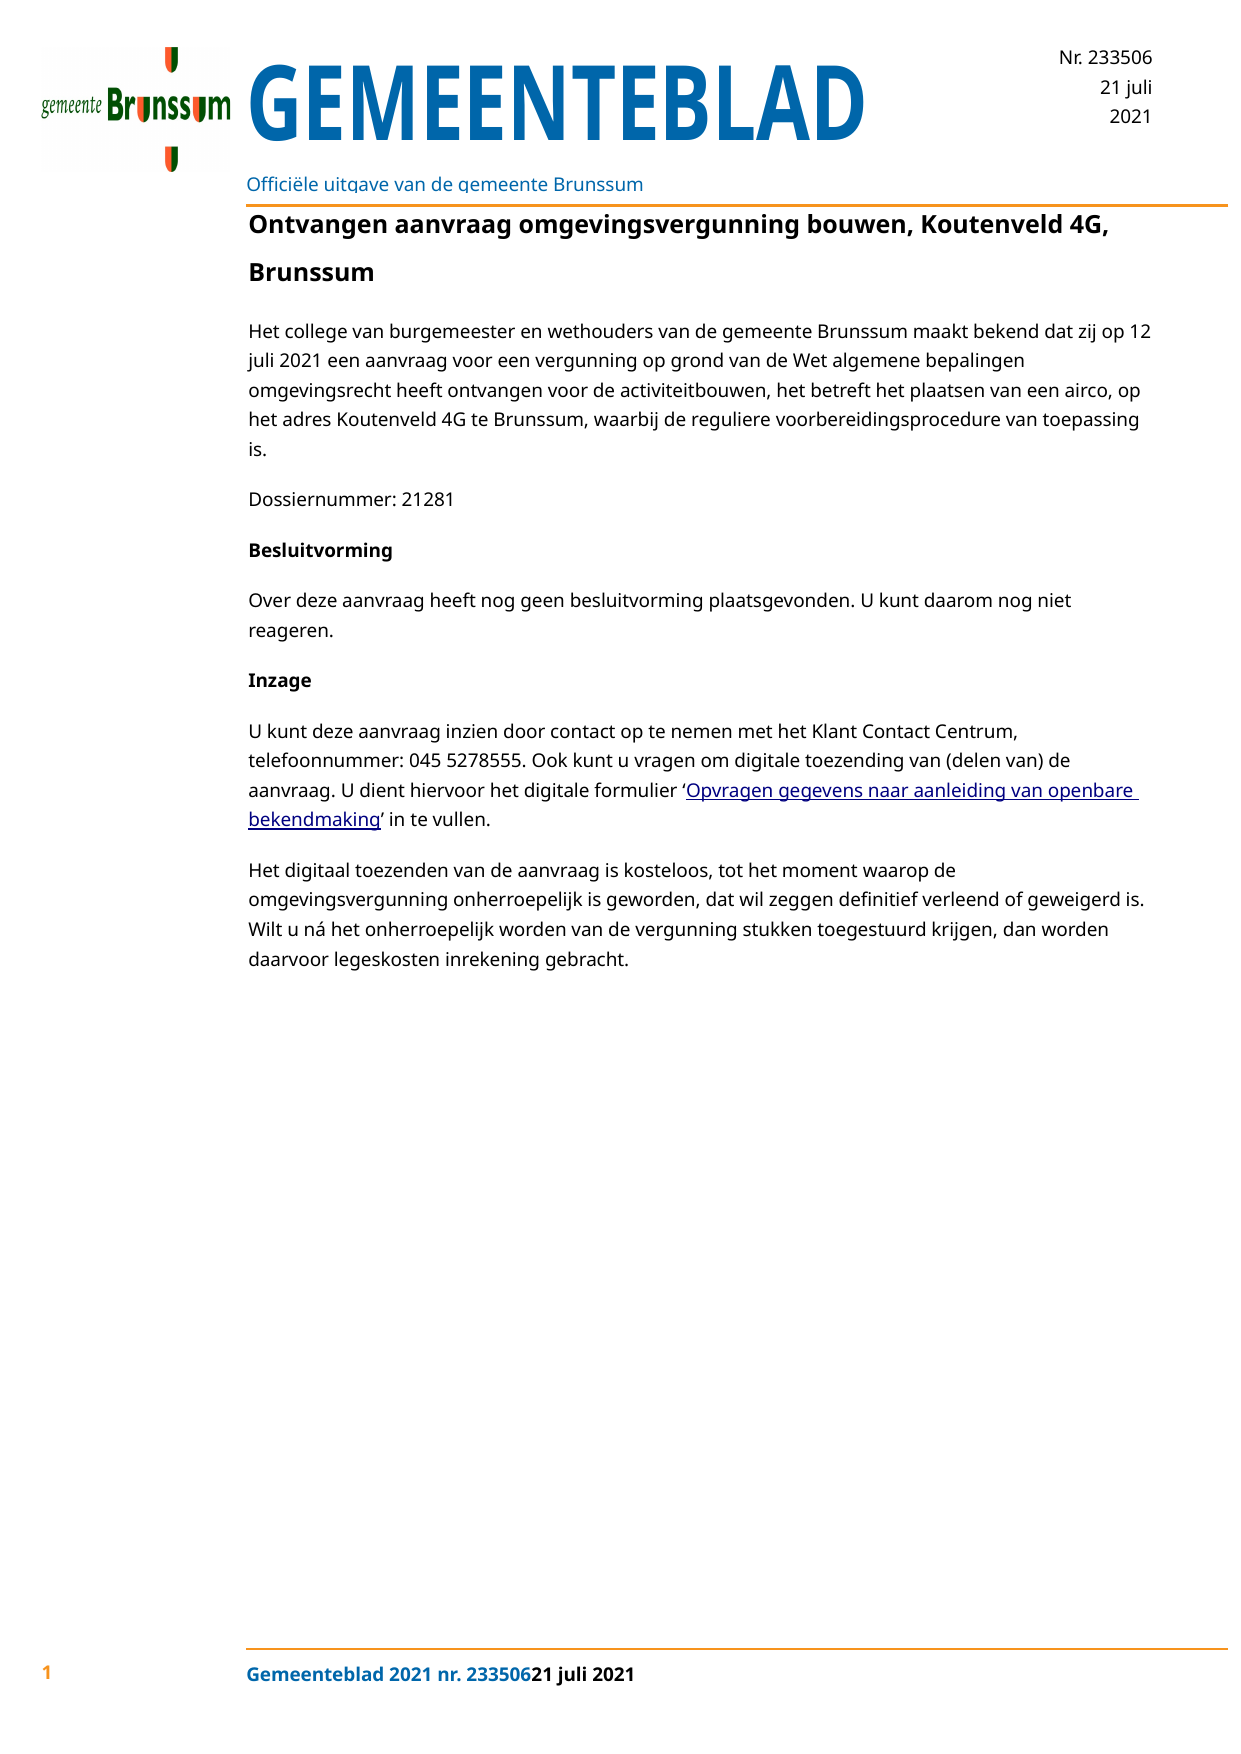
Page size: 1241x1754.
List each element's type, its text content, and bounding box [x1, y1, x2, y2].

text U kunt deze aanvraag inzien door contact op te nemen met het Klant Contact Centrum, telefoonnummer: 045 5278555. Ook kunt u vragen om digitale toezending van (delen van) de aanvraag. U dient hiervoor het digitale formulier ‘Opvragen gegevens naar aanleiding van openbare bekendmaking’ in te vullen. [248, 718, 1152, 832]
text Over deze aanvraag heeft nog geen besluitvorming plaatsgevonden. U kunt daarom nog niet reageren. [248, 587, 1152, 643]
text Inzage [248, 667, 1152, 693]
text Dossiernummer: 21281 [248, 487, 1152, 512]
text Het college van burgemeester en wethouders van de gemeente Brunssum maakt bekend dat zij op 12 juli 2021 een aanvraag voor een vergunning op grond van de Wet algemene bepalingen omgevingsrecht heeft ontvangen voor de activiteitbouwen, het betreft het plaatsen van een airco, op het adres Koutenveld 4G te Brunssum, waarbij de reguliere voorbereidingsprocedure van toepassing is. [248, 318, 1152, 462]
text Besluitvorming [248, 537, 1152, 563]
text Ontvangen aanvraag omgevingsvergunning bouwen, Koutenveld 4G, Brunssum [248, 207, 1152, 288]
text Het digitaal toezenden van de aanvraag is kosteloos, tot het moment waarop de omgevingsvergunning onherroepelijk is geworden, dat wil zeggen definitief verleend of geweigerd is. Wilt u ná het onherroepelijk worden van de vergunning stukken toegestuurd krijgen, dan worden daarvoor legeskosten inrekening gebracht. [248, 857, 1152, 972]
picture [41, 47, 231, 172]
